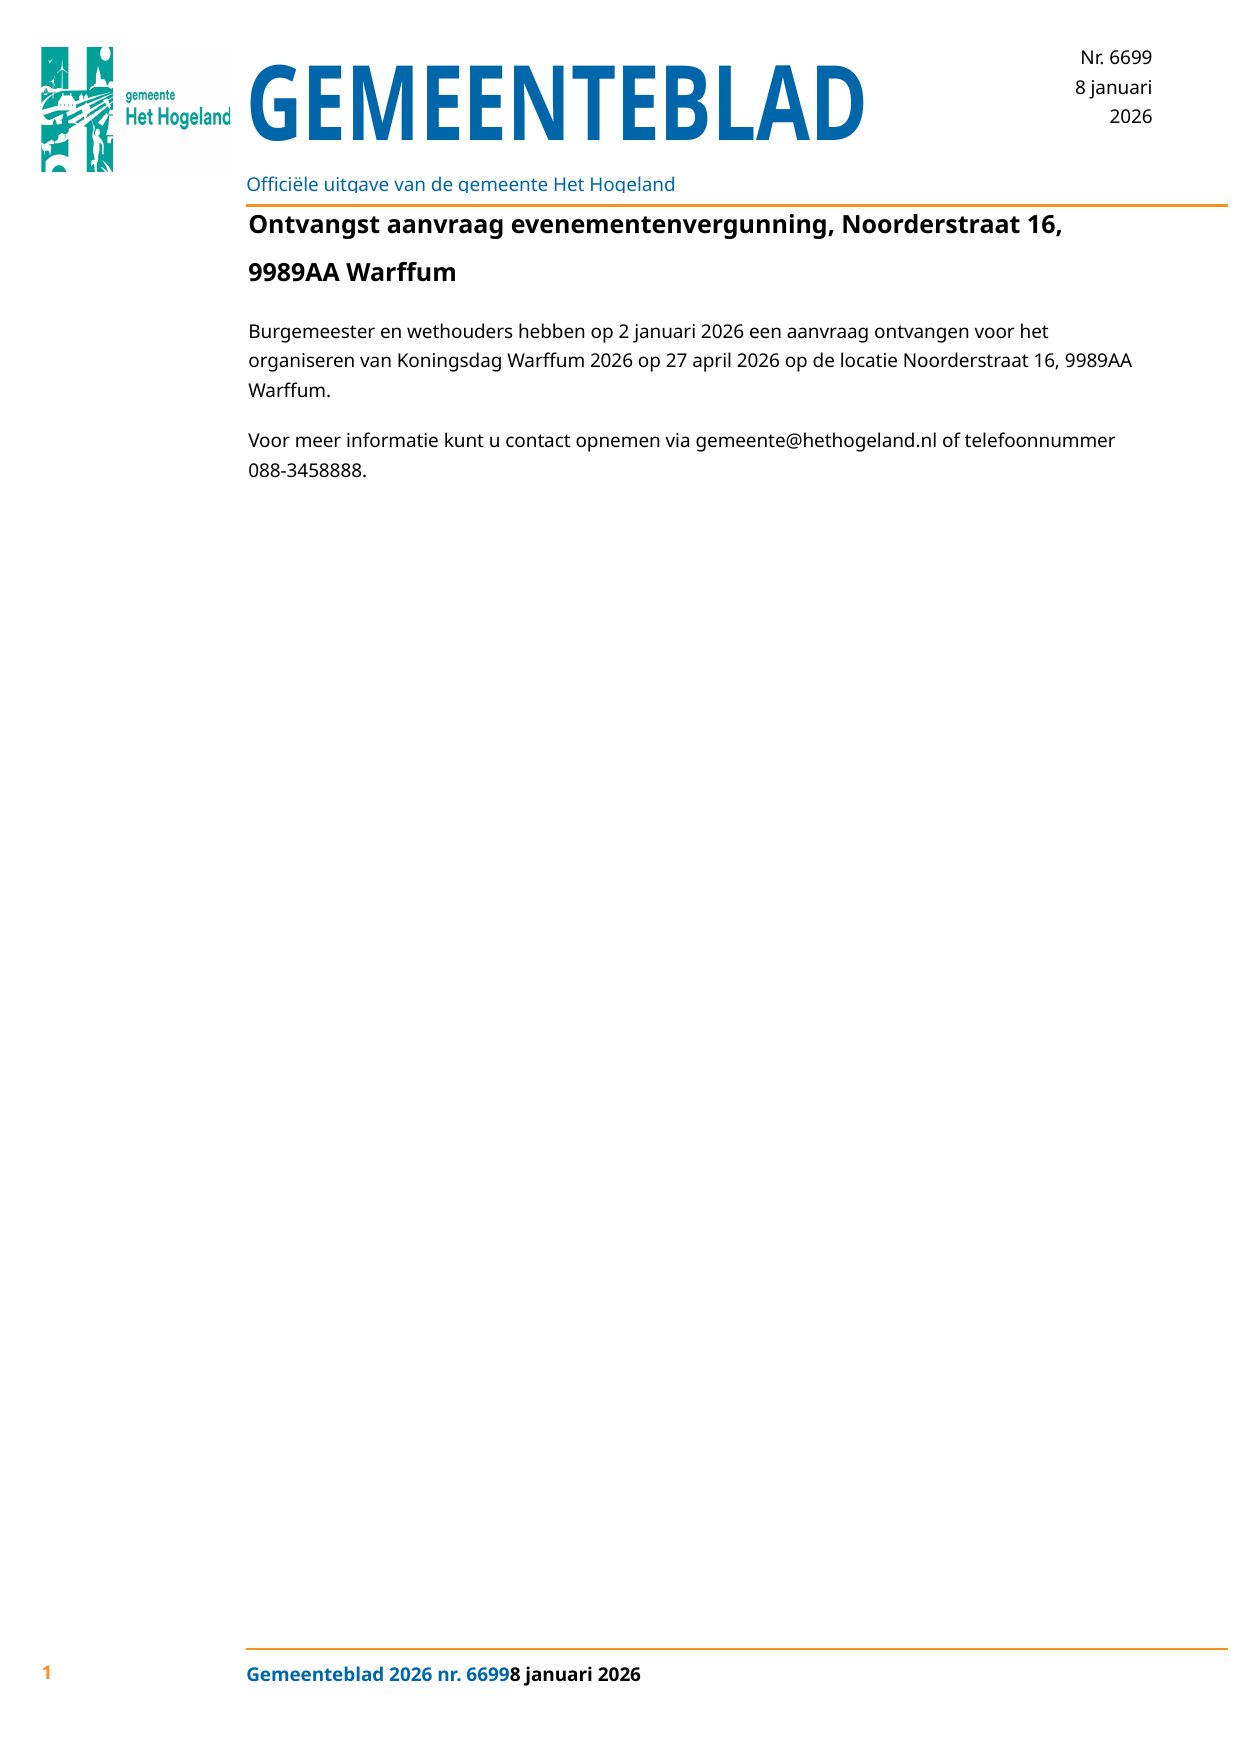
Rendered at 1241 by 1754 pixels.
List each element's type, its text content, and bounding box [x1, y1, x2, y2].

text Voor meer informatie kunt u contact opnemen via gemeente@hethogeland.nl of telefoonnummer 088-3458888. [248, 427, 1152, 483]
text Ontvangst aanvraag evenementenvergunning, Noorderstraat 16, 9989AA Warffum [248, 207, 1152, 288]
picture [41, 47, 231, 172]
text Burgemeester en wethouders hebben op 2 januari 2026 een aanvraag ontvangen voor het organiseren van Koningsdag Warffum 2026 op 27 april 2026 op de locatie Noorderstraat 16, 9989AA Warffum. [248, 318, 1152, 403]
